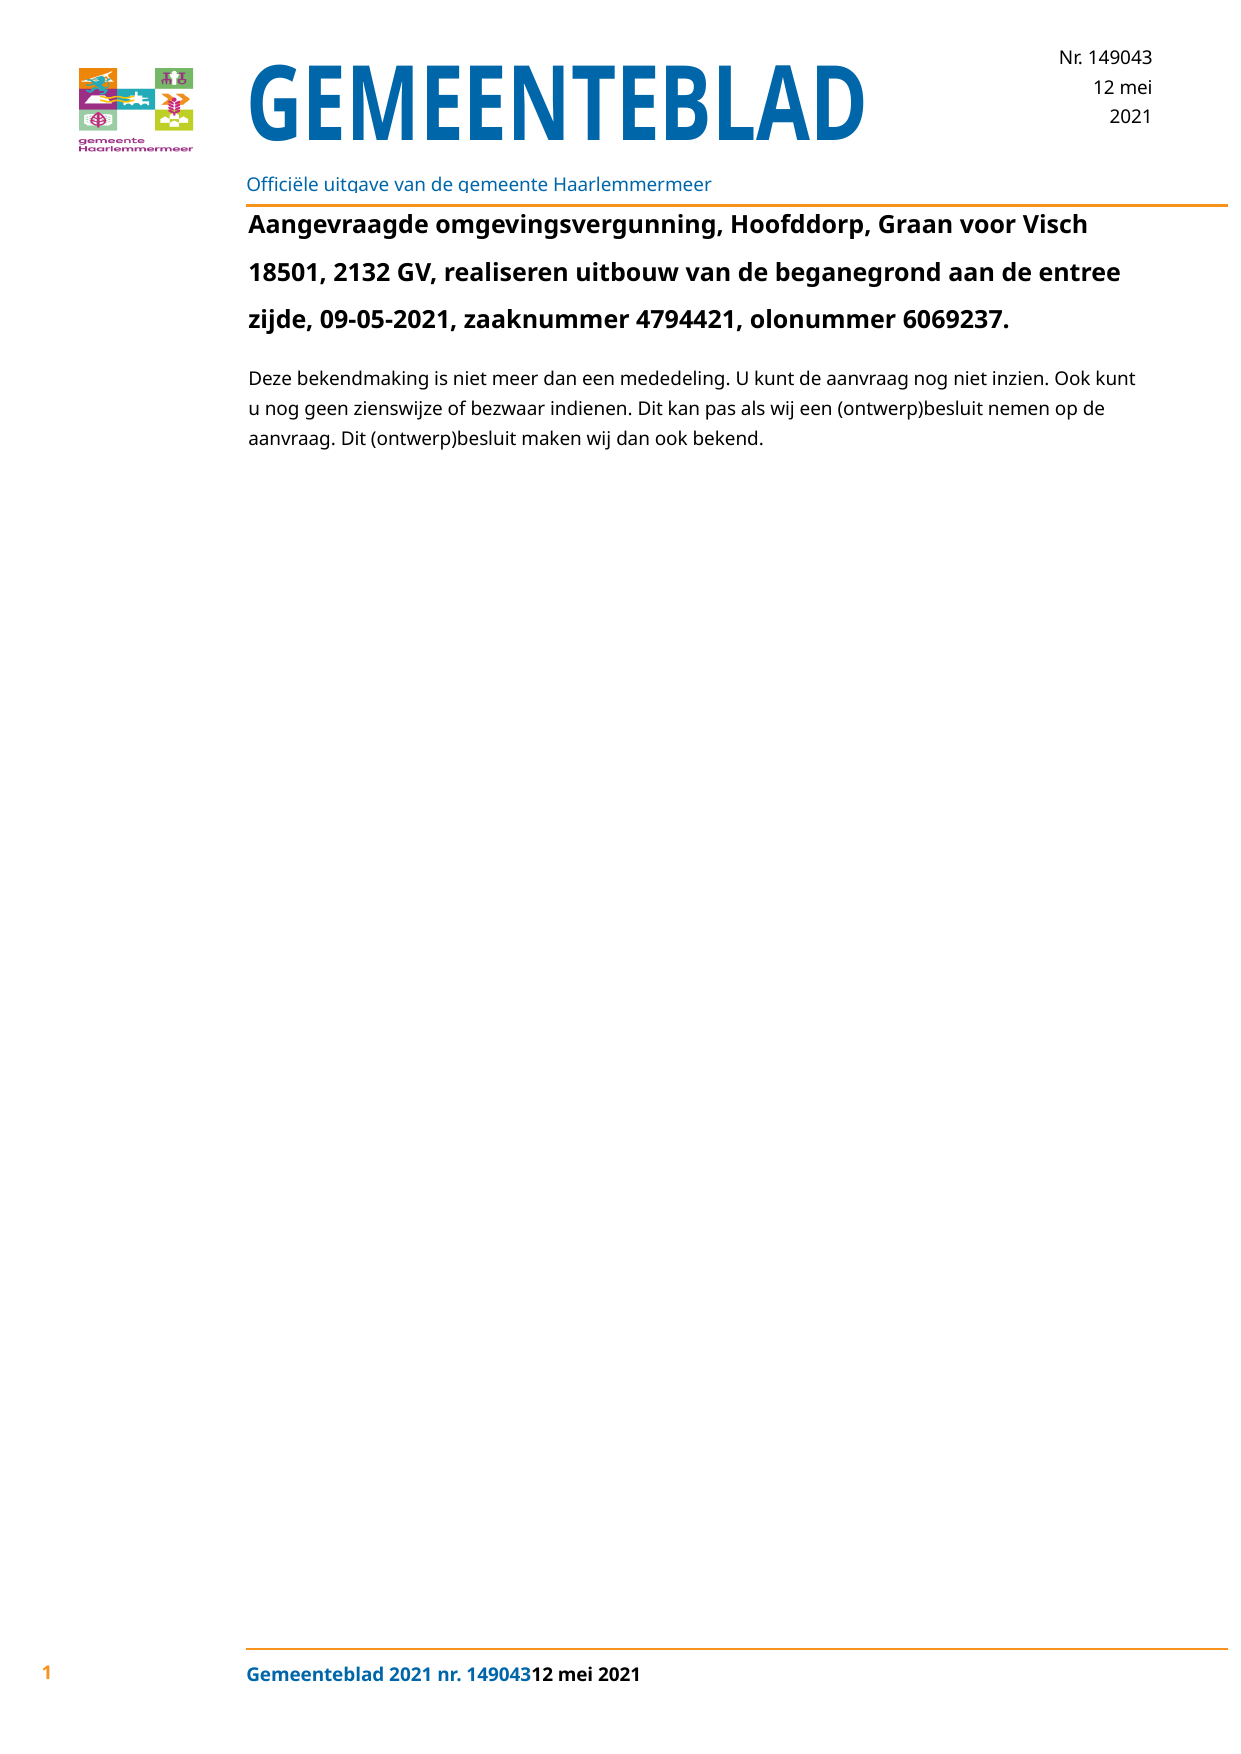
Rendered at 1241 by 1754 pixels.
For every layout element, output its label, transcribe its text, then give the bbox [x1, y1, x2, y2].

text Aangevraagde omgevingsvergunning, Hoofddorp, Graan voor Visch 18501, 2132 GV, realiseren uitbouw van de beganegrond aan de entree zijde, 09-05-2021, zaaknummer 4794421, olonummer 6069237. [248, 207, 1152, 336]
picture [41, 47, 231, 172]
text Deze bekendmaking is niet meer dan een mededeling. U kunt de aanvraag nog niet inzien. Ook kunt u nog geen zienswijze of bezwaar indienen. Dit kan pas als wij een (ontwerp)besluit nemen op de aanvraag. Dit (ontwerp)besluit maken wij dan ook bekend. [248, 366, 1152, 450]
